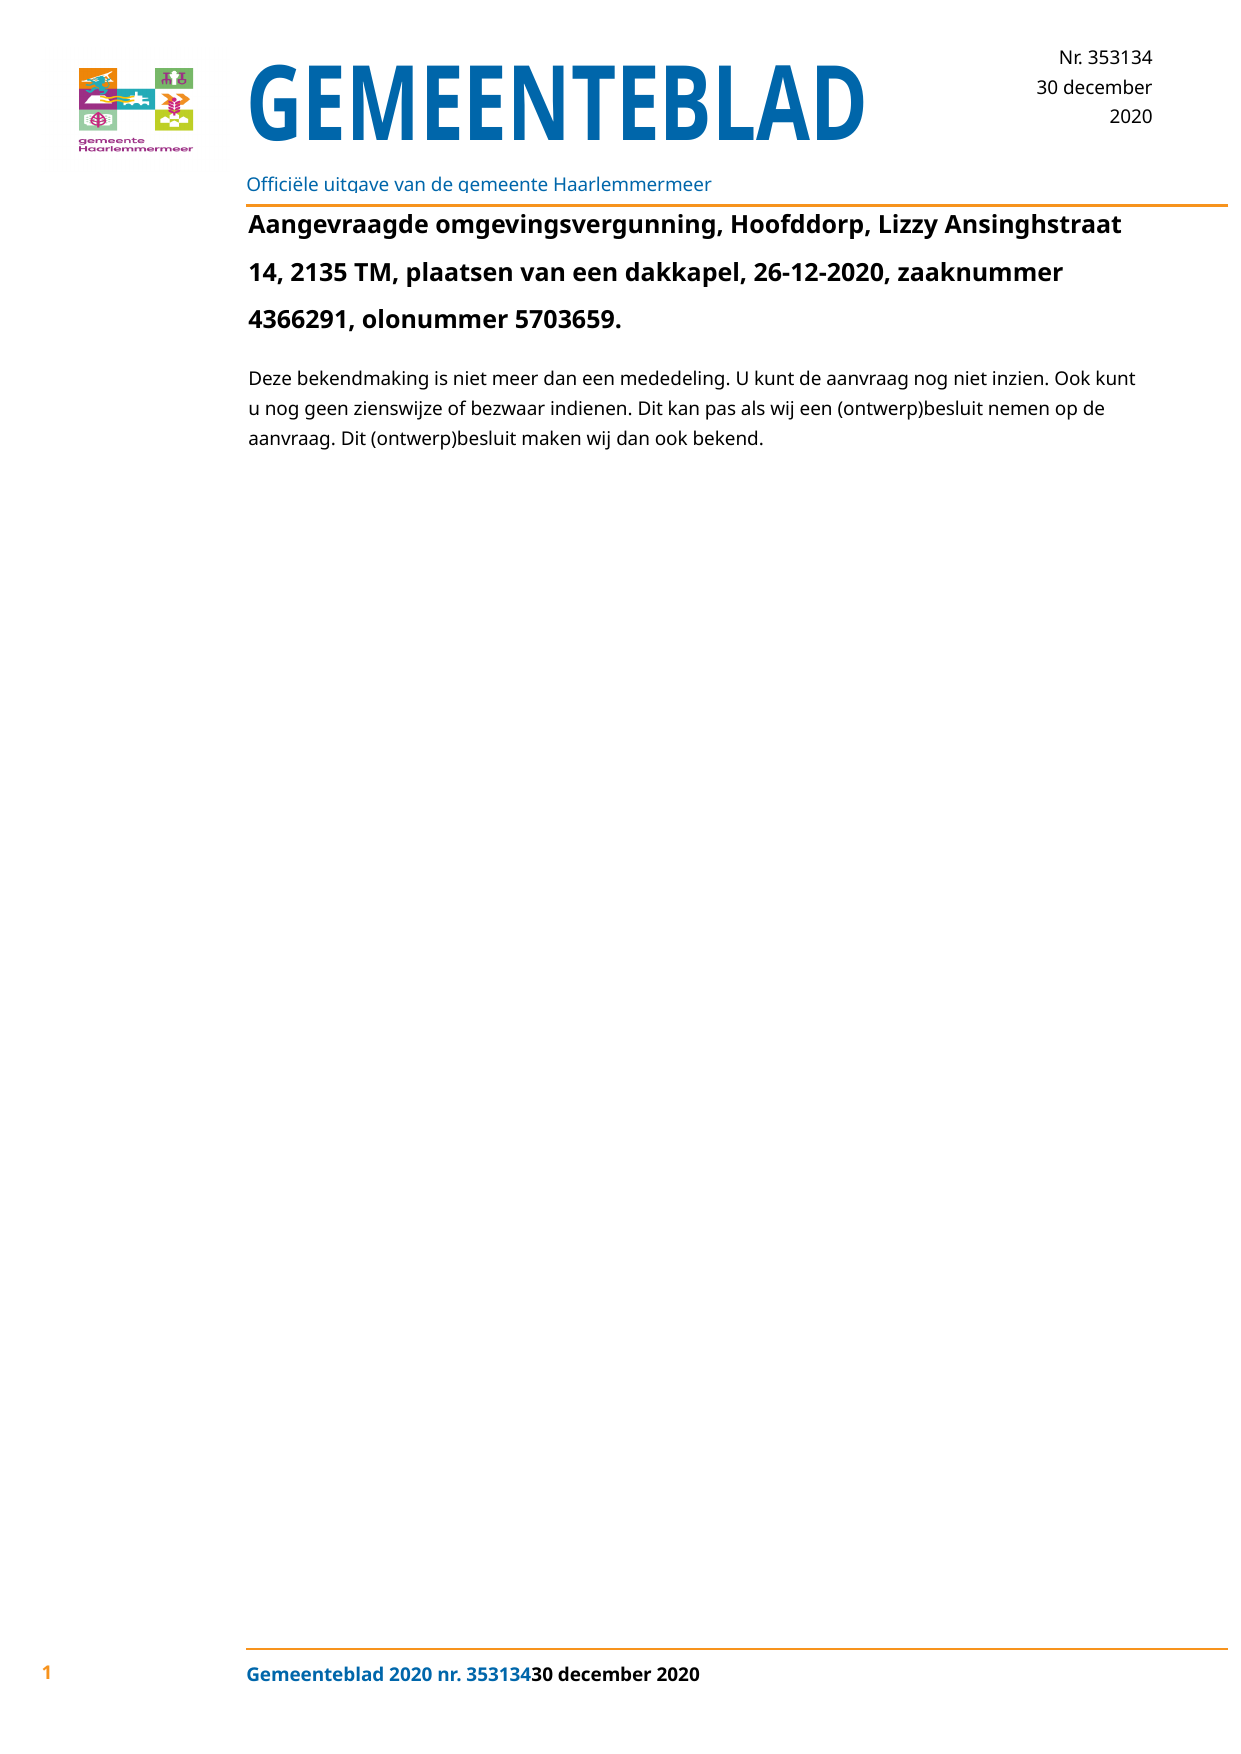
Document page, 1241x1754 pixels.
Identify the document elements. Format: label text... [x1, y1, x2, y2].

text Aangevraagde omgevingsvergunning, Hoofddorp, Lizzy Ansinghstraat 14, 2135 TM, plaatsen van een dakkapel, 26-12-2020, zaaknummer 4366291, olonummer 5703659. [248, 207, 1152, 336]
text Deze bekendmaking is niet meer dan een mededeling. U kunt de aanvraag nog niet inzien. Ook kunt u nog geen zienswijze of bezwaar indienen. Dit kan pas als wij een (ontwerp)besluit nemen op de aanvraag. Dit (ontwerp)besluit maken wij dan ook bekend. [248, 366, 1152, 450]
picture [41, 47, 231, 172]
